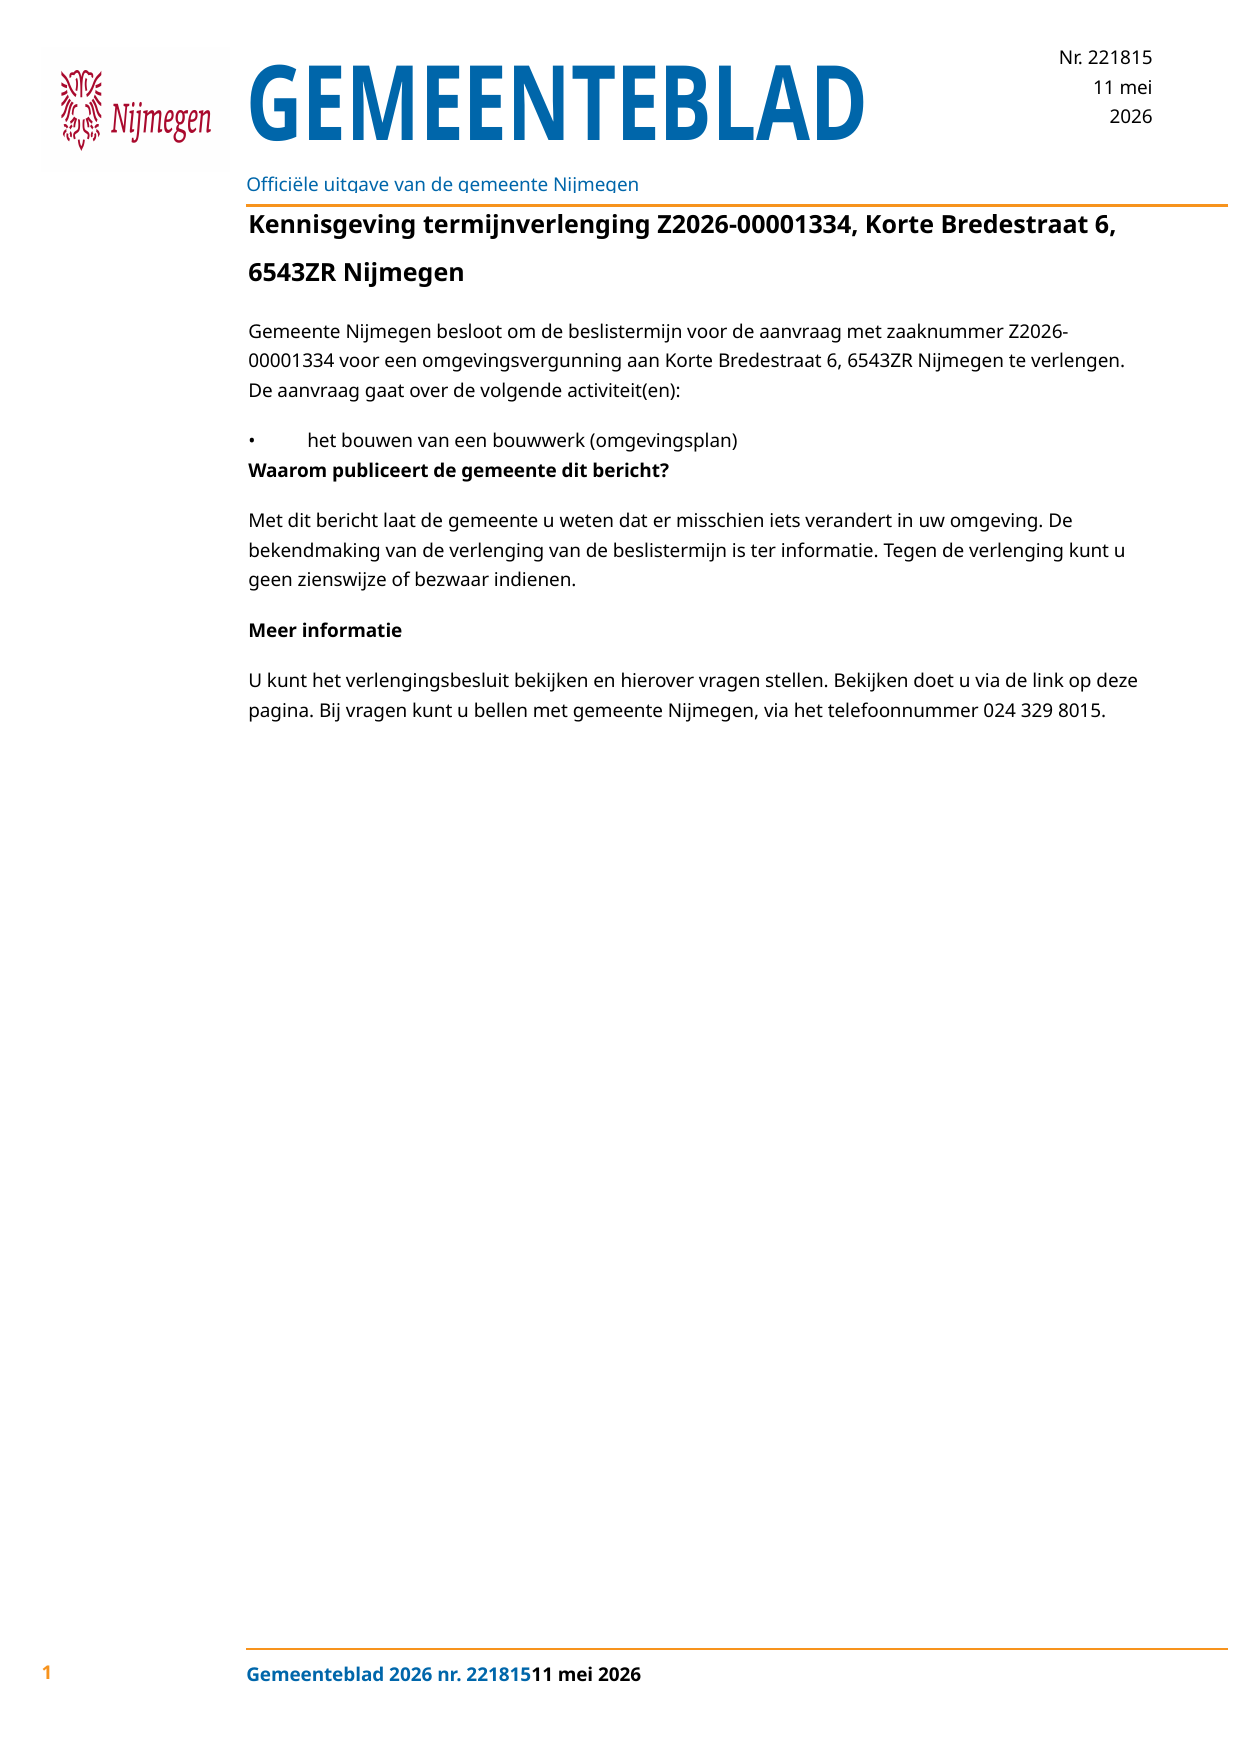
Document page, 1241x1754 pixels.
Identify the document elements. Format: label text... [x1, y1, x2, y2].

text Met dit bericht laat de gemeente u weten dat er misschien iets verandert in uw omgeving. De bekendmaking van de verlenging van de beslistermijn is ter informatie. Tegen de verlenging kunt u geen zienswijze of bezwaar indienen. [248, 507, 1152, 592]
text Kennisgeving termijnverlenging Z2026-00001334, Korte Bredestraat 6, 6543ZR Nijmegen [248, 207, 1152, 288]
list het bouwen van een bouwwerk (omgevingsplan) [248, 427, 1152, 453]
text U kunt het verlengingsbesluit bekijken en hierover vragen stellen. Bekijken doet u via de link op deze pagina. Bij vragen kunt u bellen met gemeente Nijmegen, via het telefoonnummer 024 329 8015. [248, 667, 1152, 723]
text Meer informatie [248, 617, 1152, 643]
text Gemeente Nijmegen besloot om de beslistermijn voor de aanvraag met zaaknummer Z2026-00001334 voor een omgevingsvergunning aan Korte Bredestraat 6, 6543ZR Nijmegen te verlengen. De aanvraag gaat over de volgende activiteit(en): [248, 318, 1152, 403]
text Waarom publiceert de gemeente dit bericht? [248, 457, 1152, 483]
picture [41, 47, 231, 172]
